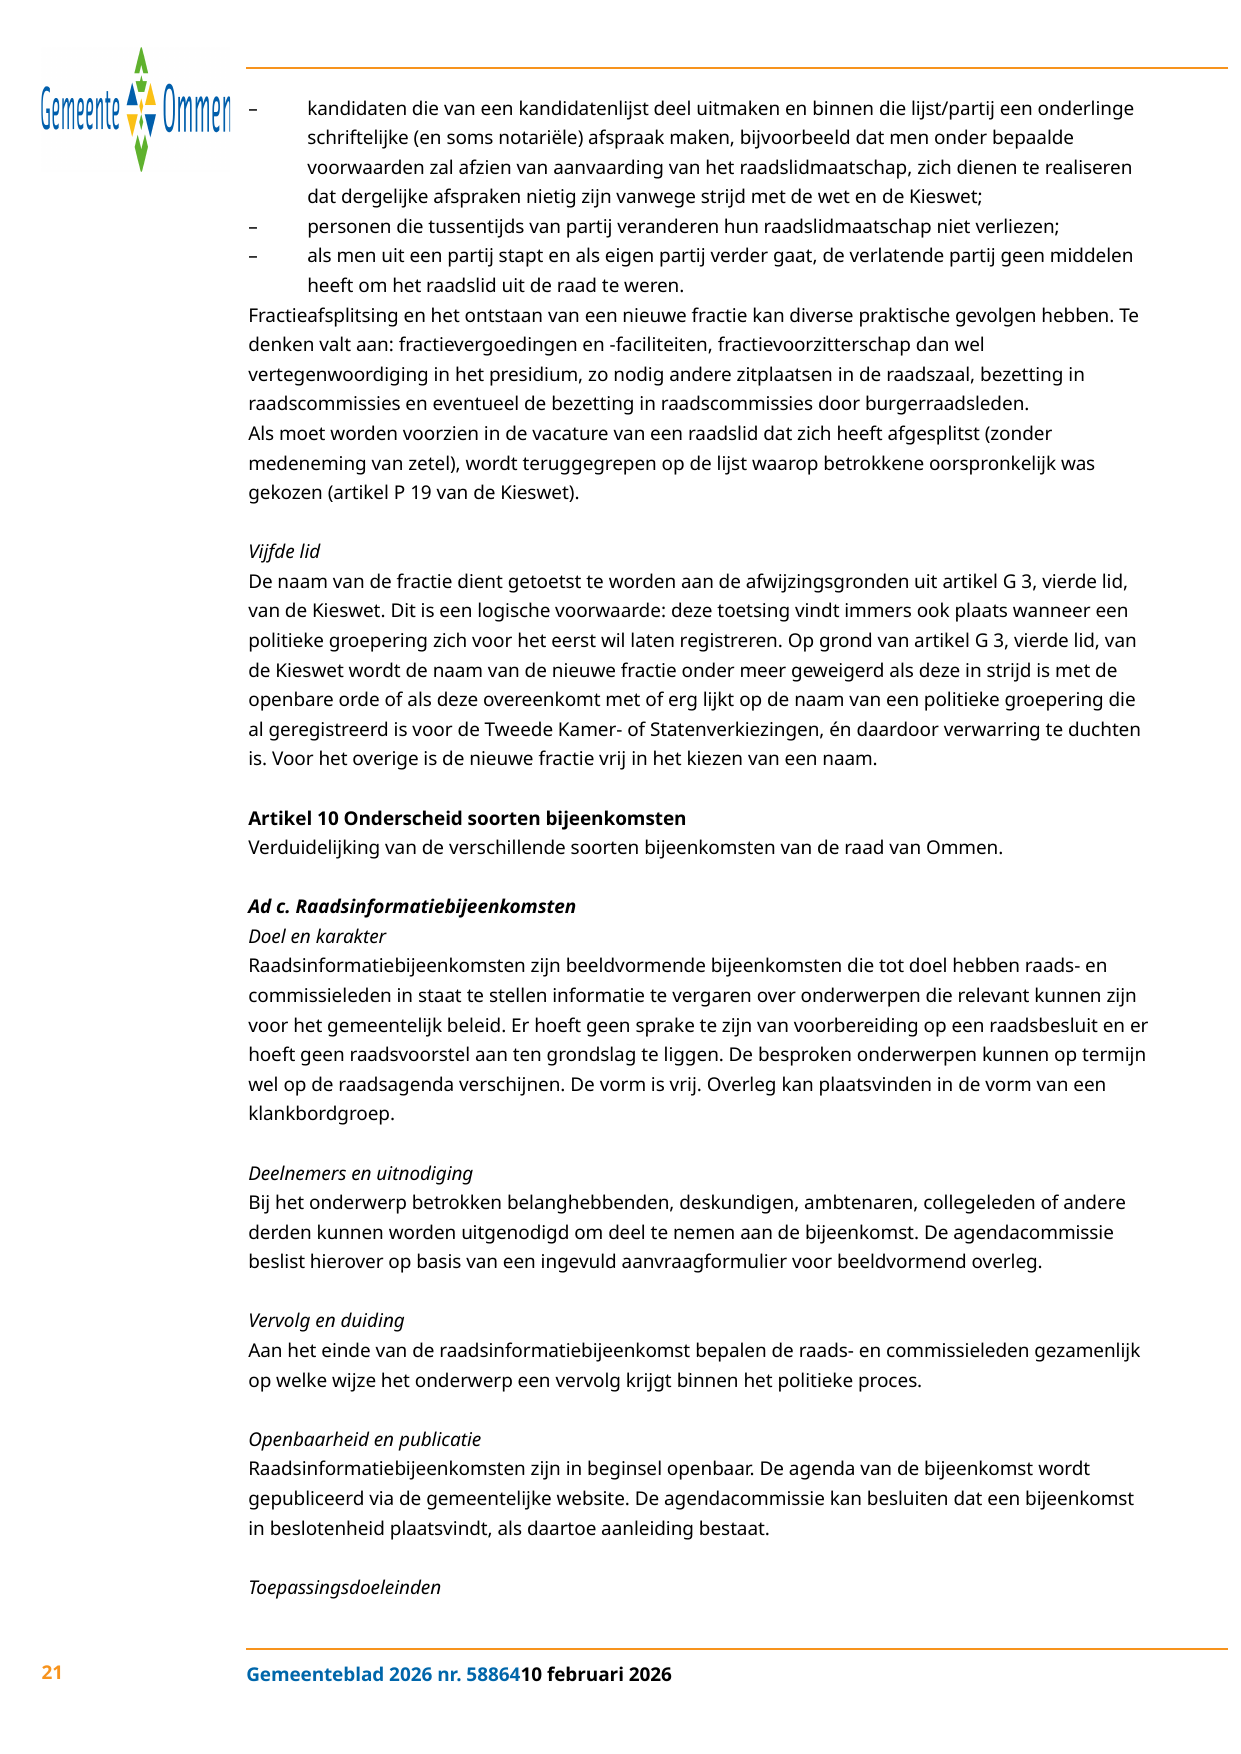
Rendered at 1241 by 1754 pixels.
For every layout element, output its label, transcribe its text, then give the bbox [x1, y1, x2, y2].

text Artikel 10 Onderscheid soorten bijeenkomsten [248, 805, 1152, 831]
text Toepassingsdoeleinden [248, 1574, 1152, 1600]
text Raadsinformatiebijeenkomsten zijn in beginsel openbaar. De agenda van de bijeenkomst wordt gepubliceerd via de gemeentelijke website. De agendacommissie kan besluiten dat een bijeenkomst in beslotenheid plaatsvindt, als daartoe aanleiding bestaat. [248, 1456, 1152, 1541]
text Fractieafsplitsing en het ontstaan van een nieuwe fractie kan diverse praktische gevolgen hebben. Te denken valt aan: fractievergoedingen en -faciliteiten, fractievoorzitterschap dan wel vertegenwoordiging in het presidium, zo nodig andere zitplaatsen in de raadszaal, bezetting in raadscommissies en eventueel de bezetting in raadscommissies door burgerraadsleden. [248, 302, 1152, 416]
text Als moet worden voorzien in de vacature van een raadslid dat zich heeft afgesplitst (zonder medeneming van zetel), wordt teruggegrepen op de lijst waarop betrokkene oorspronkelijk was gekozen (artikel P 19 van de Kieswet). [248, 420, 1152, 505]
text Deelnemers en uitnodiging [248, 1160, 1152, 1186]
text Openbaarheid en publicatie [248, 1426, 1152, 1452]
text Verduidelijking van de verschillende soorten bijeenkomsten van de raad van Ommen. [248, 834, 1152, 860]
text Bij het onderwerp betrokken belanghebbenden, deskundigen, ambtenaren, collegeleden of andere derden kunnen worden uitgenodigd om deel te nemen aan de bijeenkomst. De agendacommissie beslist hierover op basis van een ingevuld aanvraagformulier voor beeldvormend overleg. [248, 1189, 1152, 1274]
text Doel en karakter [248, 923, 1152, 949]
text Vijfde lid [248, 538, 1152, 564]
text Raadsinformatiebijeenkomsten zijn beeldvormende bijeenkomsten die tot doel hebben raads- en commissieleden in staat te stellen informatie te vergaren over onderwerpen die relevant kunnen zijn voor het gemeentelijk beleid. Er hoeft geen sprake te zijn van voorbereiding op een raadsbesluit en er hoeft geen raadsvoorstel aan ten grondslag te liggen. De besproken onderwerpen kunnen op termijn wel op de raadsagenda verschijnen. De vorm is vrij. Overleg kan plaatsvinden in de vorm van een klankbordgroep. [248, 953, 1152, 1126]
text De naam van de fractie dient getoetst te worden aan de afwijzingsgronden uit artikel G 3, vierde lid, van de Kieswet. Dit is een logische voorwaarde: deze toetsing vindt immers ook plaats wanneer een politieke groepering zich voor het eerst wil laten registreren. Op grond van artikel G 3, vierde lid, van de Kieswet wordt de naam van de nieuwe fractie onder meer geweigerd als deze in strijd is met de openbare orde of als deze overeenkomt met of erg lijkt op de naam van een politieke groepering die al geregistreerd is voor de Tweede Kamer- of Statenverkiezingen, én daardoor verwarring te duchten is. Voor het overige is de nieuwe fractie vrij in het kiezen van een naam. [248, 568, 1152, 771]
list personen die tussentijds van partij veranderen hun raadslidmaatschap niet verliezen; [248, 213, 1152, 239]
text Aan het einde van de raadsinformatiebijeenkomst bepalen de raads- en commissieleden gezamenlijk op welke wijze het onderwerp een vervolg krijgt binnen het politieke proces. [248, 1337, 1152, 1393]
list als men uit een partij stapt en als eigen partij verder gaat, de verlatende partij geen middelen heeft om het raadslid uit de raad te weren. [248, 243, 1152, 298]
picture [41, 47, 231, 172]
text Vervolg en duiding [248, 1308, 1152, 1333]
text Ad c. Raadsinformatiebijeenkomsten [248, 893, 1152, 919]
list kandidaten die van een kandidatenlijst deel uitmaken en binnen die lijst/partij een onderlinge schriftelijke (en soms notariële) afspraak maken, bijvoorbeeld dat men onder bepaalde voorwaarden zal afzien van aanvaarding van het raadslidmaatschap, zich dienen te realiseren dat dergelijke afspraken nietig zijn vanwege strijd met de wet en de Kieswet; [248, 95, 1152, 209]
